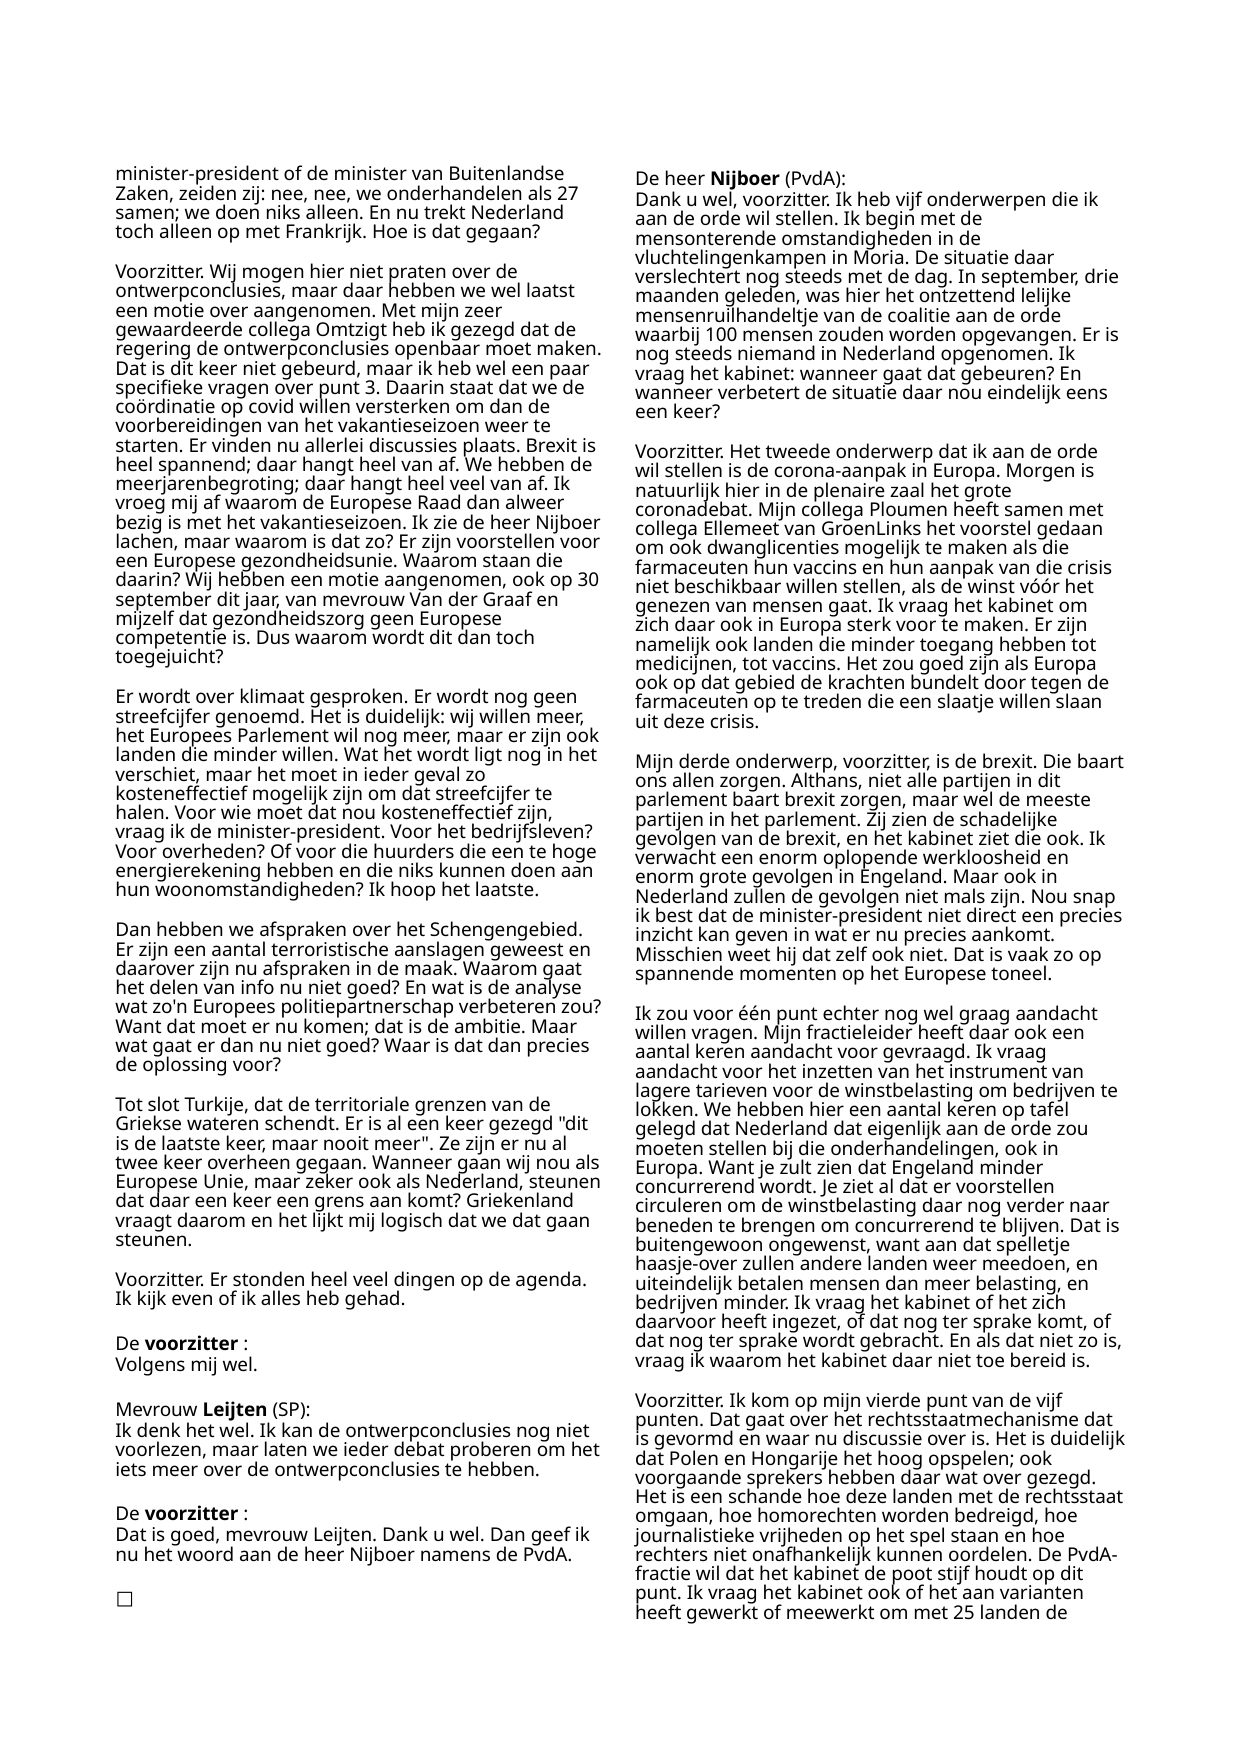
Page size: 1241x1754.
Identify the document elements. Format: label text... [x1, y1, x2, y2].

text Mijn derde onderwerp, voorzitter, is de brexit. Die baart ons allen zorgen. Althans, niet alle partijen in dit parlement baart brexit zorgen, maar wel de meeste partijen in het parlement. Zij zien de schadelijke gevolgen van de brexit, en het kabinet ziet die ook. Ik verwacht een enorm oplopende werkloosheid en enorm grote gevolgen in Engeland. Maar ook in Nederland zullen de gevolgen niet mals zijn. Nou snap ik best dat de minister-president niet direct een precies inzicht kan geven in wat er nu precies aankomt. Misschien weet hij dat zelf ook niet. Dat is vaak zo op spannende momenten op het Europese toneel. [635, 753, 1125, 984]
text Ik denk het wel. Ik kan de ontwerpconclusies nog niet voorlezen, maar laten we ieder debat proberen om het iets meer over de ontwerpconclusies te hebben. [115, 1422, 605, 1480]
text De voorzitter : [115, 1501, 605, 1526]
text Tot slot Turkije, dat de territoriale grenzen van de Griekse wateren schendt. Er is al een keer gezegd "dit is de laatste keer, maar nooit meer". Ze zijn er nu al twee keer overheen gegaan. Wanneer gaan wij nou als Europese Unie, maar zeker ook als Nederland, steunen dat daar een keer een grens aan komt? Griekenland vraagt daarom en het lijkt mij logisch dat we dat gaan steunen. [115, 1096, 605, 1250]
text Dan hebben we afspraken over het Schengengebied. Er zijn een aantal terroristische aanslagen geweest en daarover zijn nu afspraken in de maak. Waarom gaat het delen van info nu niet goed? En wat is de analyse wat zo'n Europees politiepartnerschap verbeteren zou? Want dat moet er nu komen; dat is de ambitie. Maar wat gaat er dan nu niet goed? Waar is dat dan precies de oplossing voor? [115, 921, 605, 1075]
text Mevrouw Leijten (SP): [115, 1396, 605, 1422]
text Volgens mij wel. [115, 1356, 605, 1375]
text Dat is goed, mevrouw Leijten. Dank u wel. Dan geef ik nu het woord aan de heer Nijboer namens de PvdA. [115, 1526, 605, 1565]
text Voorzitter. Ik kom op mijn vierde punt van de vijf punten. Dat gaat over het rechtsstaatmechanisme dat is gevormd en waar nu discussie over is. Het is duidelijk dat Polen en Hongarije het hoog opspelen; ook voorgaande sprekers hebben daar wat over gezegd. Het is een schande hoe deze landen met de rechtsstaat omgaan, hoe homorechten worden bedreigd, hoe journalistieke vrijheden op het spel staan en hoe rechters niet onafhankelijk kunnen oordelen. De PvdA-fractie wil dat het kabinet de poot stijf houdt op dit punt. Ik vraag het kabinet ook of het aan varianten heeft gewerkt of meewerkt om met 25 landen de [635, 1392, 1125, 1623]
text Ik zou voor één punt echter nog wel graag aandacht willen vragen. Mijn fractieleider heeft daar ook een aantal keren aandacht voor gevraagd. Ik vraag aandacht voor het inzetten van het instrument van lagere tarieven voor de winstbelasting om bedrijven te lokken. We hebben hier een aantal keren op tafel gelegd dat Nederland dat eigenlijk aan de orde zou moeten stellen bij die onderhandelingen, ook in Europa. Want je zult zien dat Engeland minder concurrerend wordt. Je ziet al dat er voorstellen circuleren om de winstbelasting daar nog verder naar beneden te brengen om concurrerend te blijven. Dat is buitengewoon ongewenst, want aan dat spelletje haasje-over zullen andere landen weer meedoen, en uiteindelijk betalen mensen dan meer belasting, en bedrijven minder. Ik vraag het kabinet of het zich daarvoor heeft ingezet, of dat nog ter sprake komt, of dat nog ter sprake wordt gebracht. En als dat niet zo is, vraag ik waarom het kabinet daar niet toe bereid is. [635, 1005, 1125, 1371]
text De heer Nijboer (PvdA): [635, 165, 1125, 191]
text Voorzitter. Het tweede onderwerp dat ik aan de orde wil stellen is de corona-aanpak in Europa. Morgen is natuurlijk hier in de plenaire zaal het grote coronadebat. Mijn collega Ploumen heeft samen met collega Ellemeet van GroenLinks het voorstel gedaan om ook dwanglicenties mogelijk te maken als die farmaceuten hun vaccins en hun aanpak van die crisis niet beschikbaar willen stellen, als de winst vóór het genezen van mensen gaat. Ik vraag het kabinet om zich daar ook in Europa sterk voor te maken. Er zijn namelijk ook landen die minder toegang hebben tot medicijnen, tot vaccins. Het zou goed zijn als Europa ook op dat gebied de krachten bundelt door tegen de farmaceuten op te treden die een slaatje willen slaan uit deze crisis. [635, 443, 1125, 732]
text Voorzitter. Wij mogen hier niet praten over de ontwerpconclusies, maar daar hebben we wel laatst een motie over aangenomen. Met mijn zeer gewaardeerde collega Omtzigt heb ik gezegd dat de regering de ontwerpconclusies openbaar moet maken. Dat is dit keer niet gebeurd, maar ik heb wel een paar specifieke vragen over punt 3. Daarin staat dat we de coördinatie op covid willen versterken om dan de voorbereidingen van het vakantieseizoen weer te starten. Er vinden nu allerlei discussies plaats. Brexit is heel spannend; daar hangt heel van af. We hebben de meerjarenbegroting; daar hangt heel veel van af. Ik vroeg mij af waarom de Europese Raad dan alweer bezig is met het vakantieseizoen. Ik zie de heer Nijboer lachen, maar waarom is dat zo? Er zijn voorstellen voor een Europese gezondheidsunie. Waarom staan die daarin? Wij hebben een motie aangenomen, ook op 30 september dit jaar, van mevrouw Van der Graaf en mijzelf dat gezondheidszorg geen Europese competentie is. Dus waarom wordt dit dan toch toegejuicht? [115, 263, 605, 668]
text minister-president of de minister van Buitenlandse Zaken, zeiden zij: nee, nee, we onderhandelen als 27 samen; we doen niks alleen. En nu trekt Nederland toch alleen op met Frankrijk. Hoe is dat gegaan? [115, 165, 605, 242]
text De voorzitter : [115, 1330, 605, 1356]
text ⬜ [115, 1586, 605, 1611]
text Er wordt over klimaat gesproken. Er wordt nog geen streefcijfer genoemd. Het is duidelijk: wij willen meer, het Europees Parlement wil nog meer, maar er zijn ook landen die minder willen. Wat het wordt ligt nog in het verschiet, maar het moet in ieder geval zo kosteneffectief mogelijk zijn om dat streefcijfer te halen. Voor wie moet dat nou kosteneffectief zijn, vraag ik de minister-president. Voor het bedrijfsleven? Voor overheden? Of voor die huurders die een te hoge energierekening hebben en die niks kunnen doen aan hun woonomstandigheden? Ik hoop het laatste. [115, 688, 605, 901]
text Dank u wel, voorzitter. Ik heb vijf onderwerpen die ik aan de orde wil stellen. Ik begin met de mensonterende omstandigheden in de vluchtelingenkampen in Moria. De situatie daar verslechtert nog steeds met de dag. In september, drie maanden geleden, was hier het ontzettend lelijke mensenruilhandeltje van de coalitie aan de orde waarbij 100 mensen zouden worden opgevangen. Er is nog steeds niemand in Nederland opgenomen. Ik vraag het kabinet: wanneer gaat dat gebeuren? En wanneer verbetert de situatie daar nou eindelijk eens een keer? [635, 191, 1125, 422]
text Voorzitter. Er stonden heel veel dingen op de agenda. Ik kijk even of ik alles heb gehad. [115, 1271, 605, 1309]
